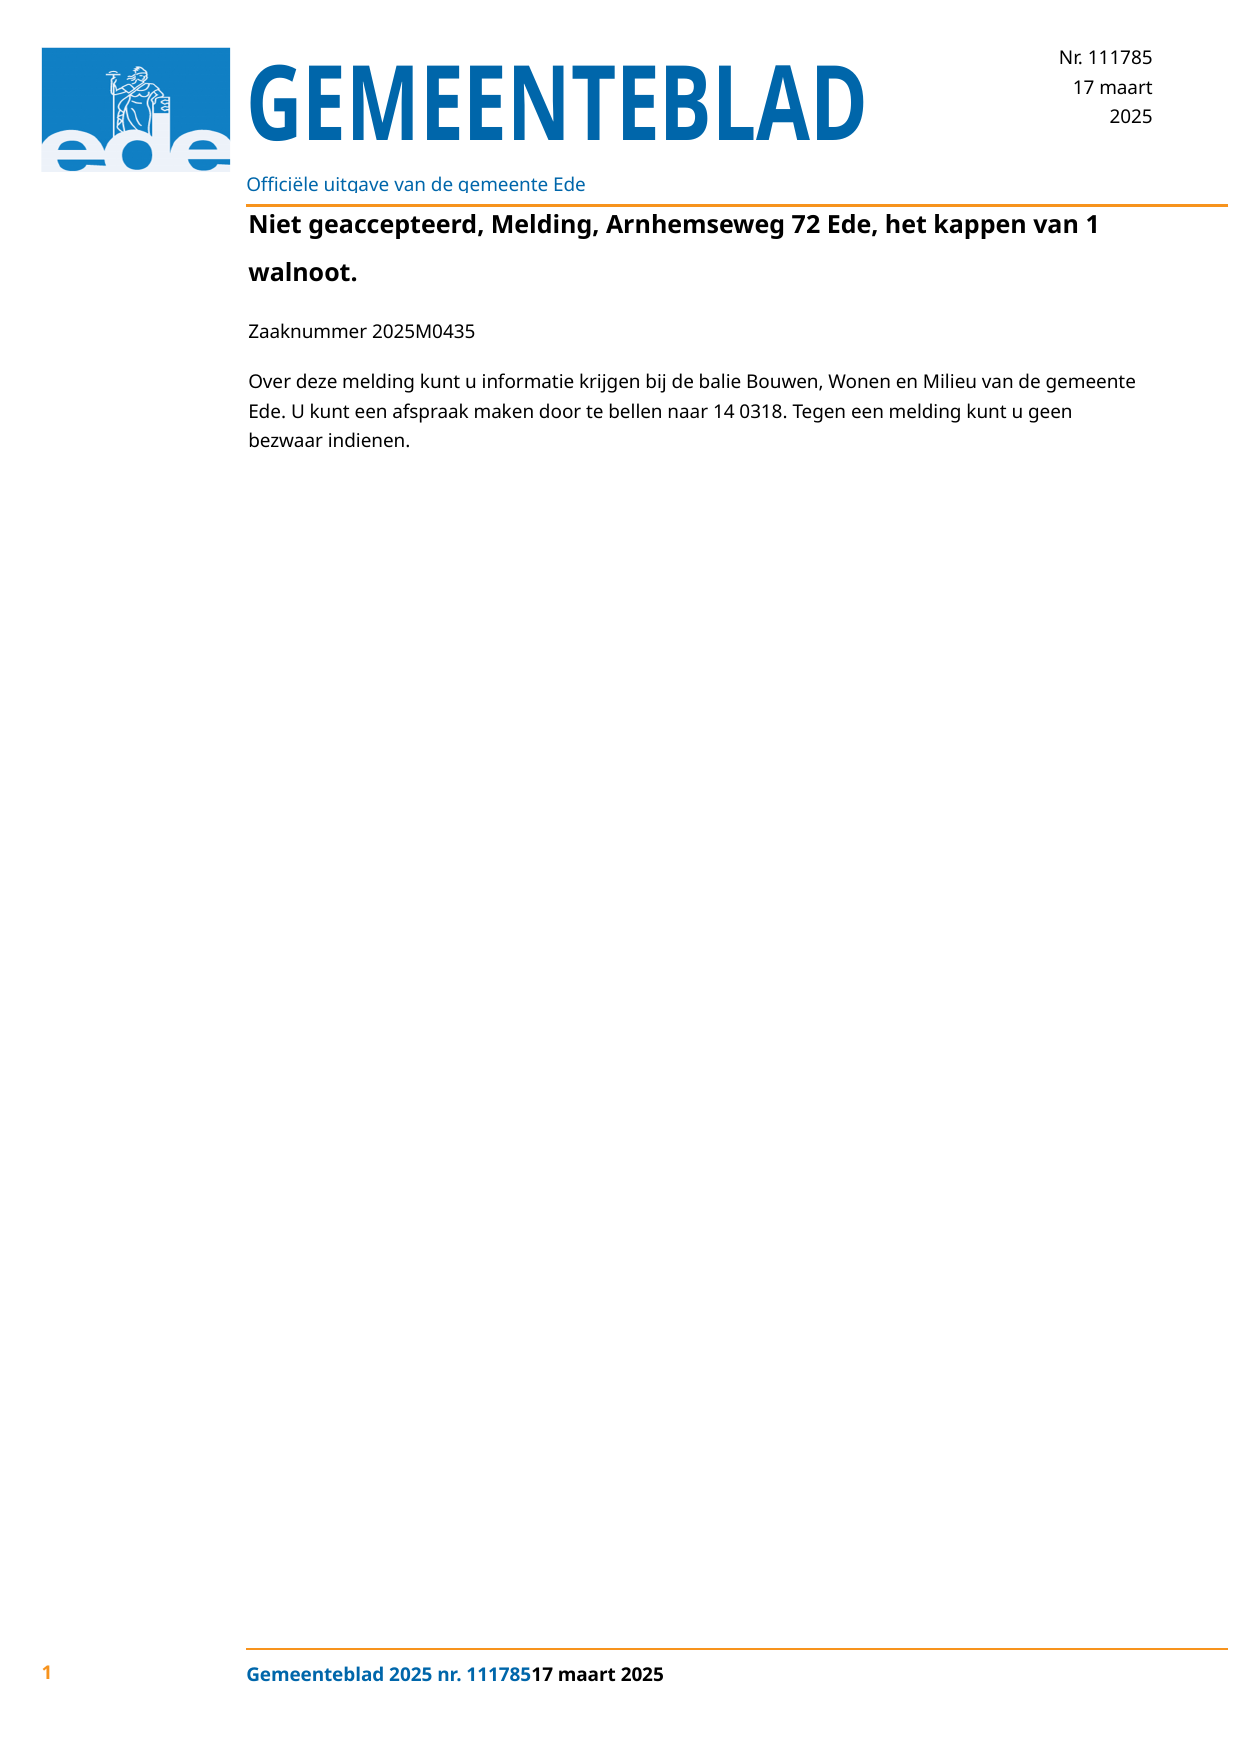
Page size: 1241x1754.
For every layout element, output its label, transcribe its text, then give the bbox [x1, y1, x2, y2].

text Zaaknummer 2025M0435 [248, 318, 1152, 344]
picture [41, 47, 231, 172]
text Niet geaccepteerd, Melding, Arnhemseweg 72 Ede, het kappen van 1 walnoot. [248, 207, 1152, 288]
text Over deze melding kunt u informatie krijgen bij de balie Bouwen, Wonen en Milieu van de gemeente Ede. U kunt een afspraak maken door te bellen naar 14 0318. Tegen een melding kunt u geen bezwaar indienen. [248, 368, 1152, 453]
